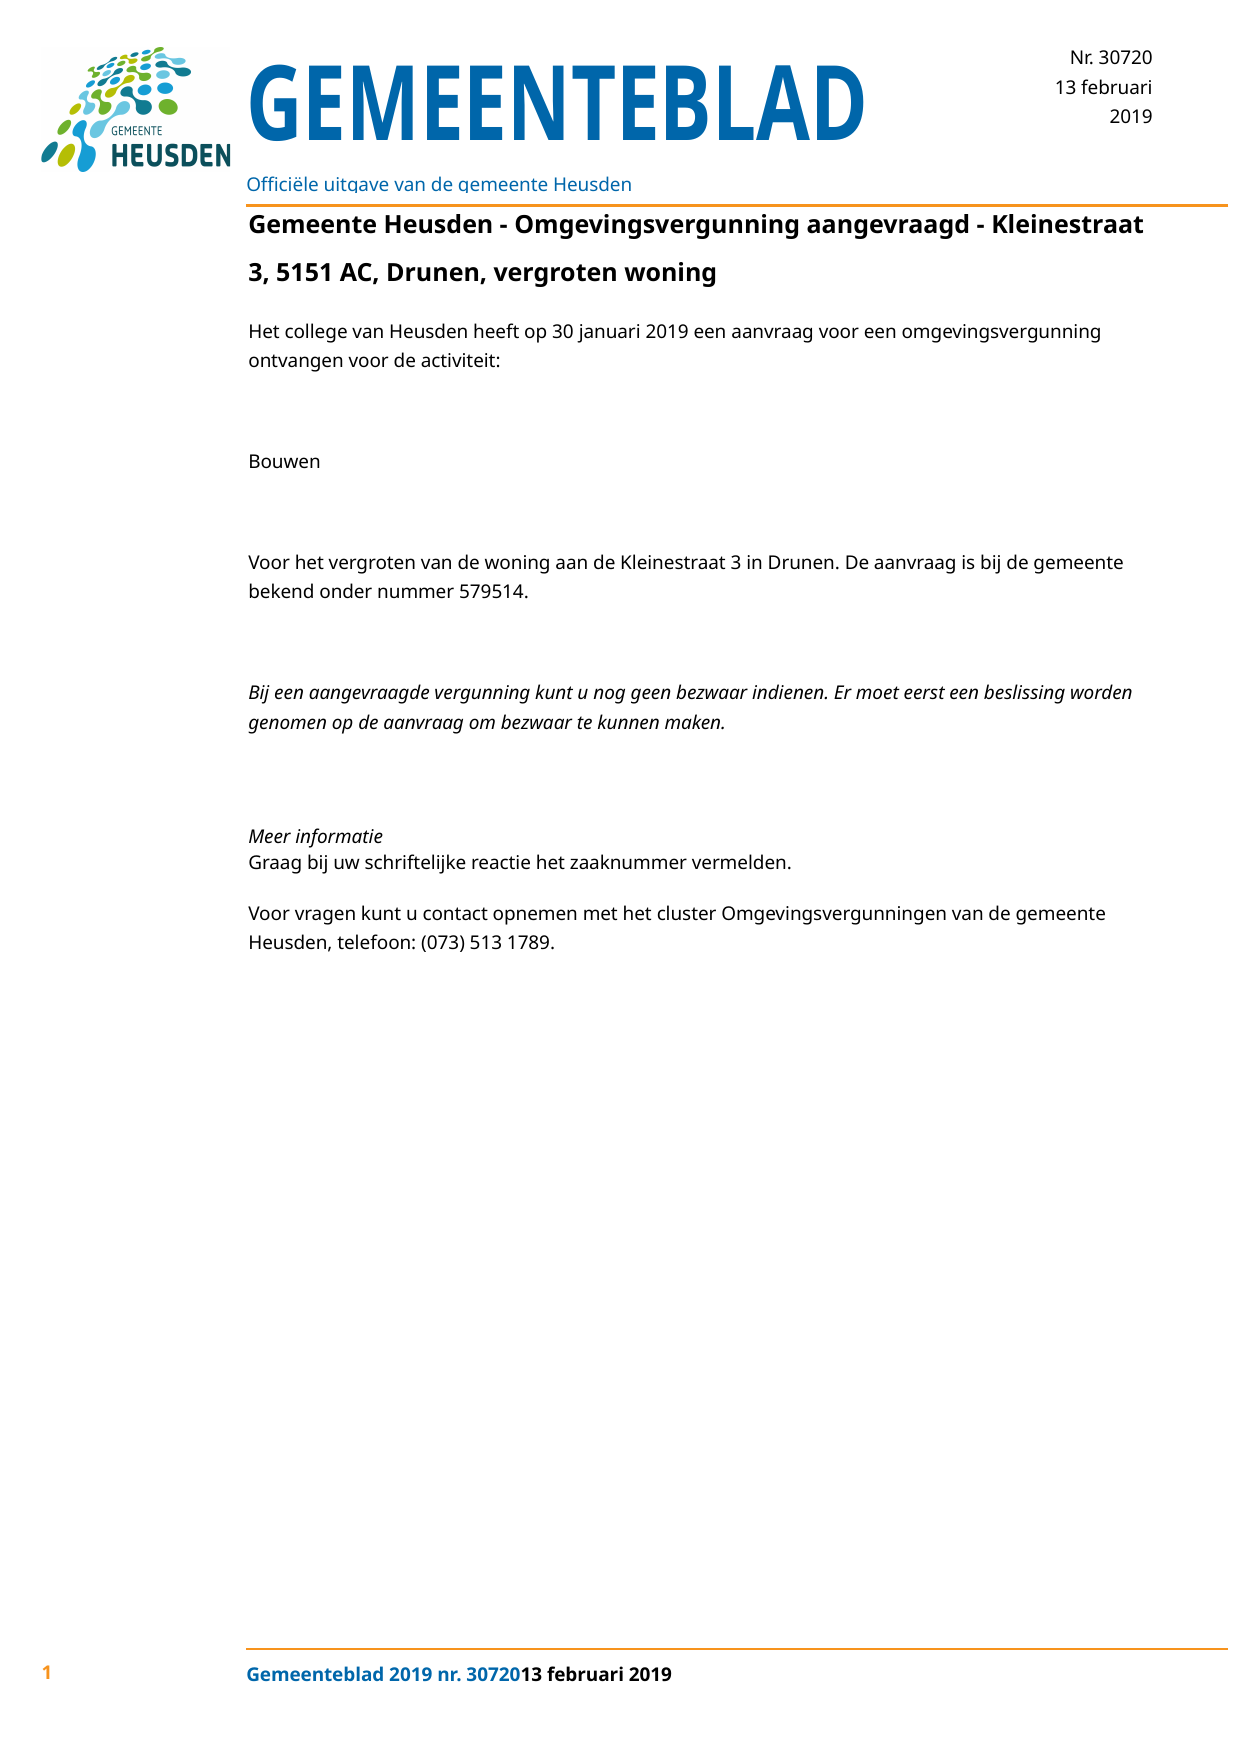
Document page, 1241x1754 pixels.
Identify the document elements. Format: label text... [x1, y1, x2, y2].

picture [41, 47, 231, 172]
text Het college van Heusden heeft op 30 januari 2019 een aanvraag voor een omgevingsvergunning ontvangen voor de activiteit: [248, 318, 1152, 373]
text Voor vragen kunt u contact opnemen met het cluster Omgevingsvergunningen van de gemeente Heusden, telefoon: (073) 513 1789. [248, 900, 1152, 955]
text Meer informatie [248, 823, 1152, 849]
text Graag bij uw schriftelijke reactie het zaaknummer vermelden. [248, 849, 1152, 875]
text Bij een aangevraagde vergunning kunt u nog geen bezwaar indienen. Er moet eerst een beslissing worden genomen op de aanvraag om bezwaar te kunnen maken. [248, 679, 1152, 735]
text Gemeente Heusden - Omgevingsvergunning aangevraagd - Kleinestraat 3, 5151 AC, Drunen, vergroten woning [248, 207, 1152, 288]
text Bouwen [248, 448, 1152, 474]
text Voor het vergroten van de woning aan de Kleinestraat 3 in Drunen. De aanvraag is bij de gemeente bekend onder nummer 579514. [248, 549, 1152, 604]
